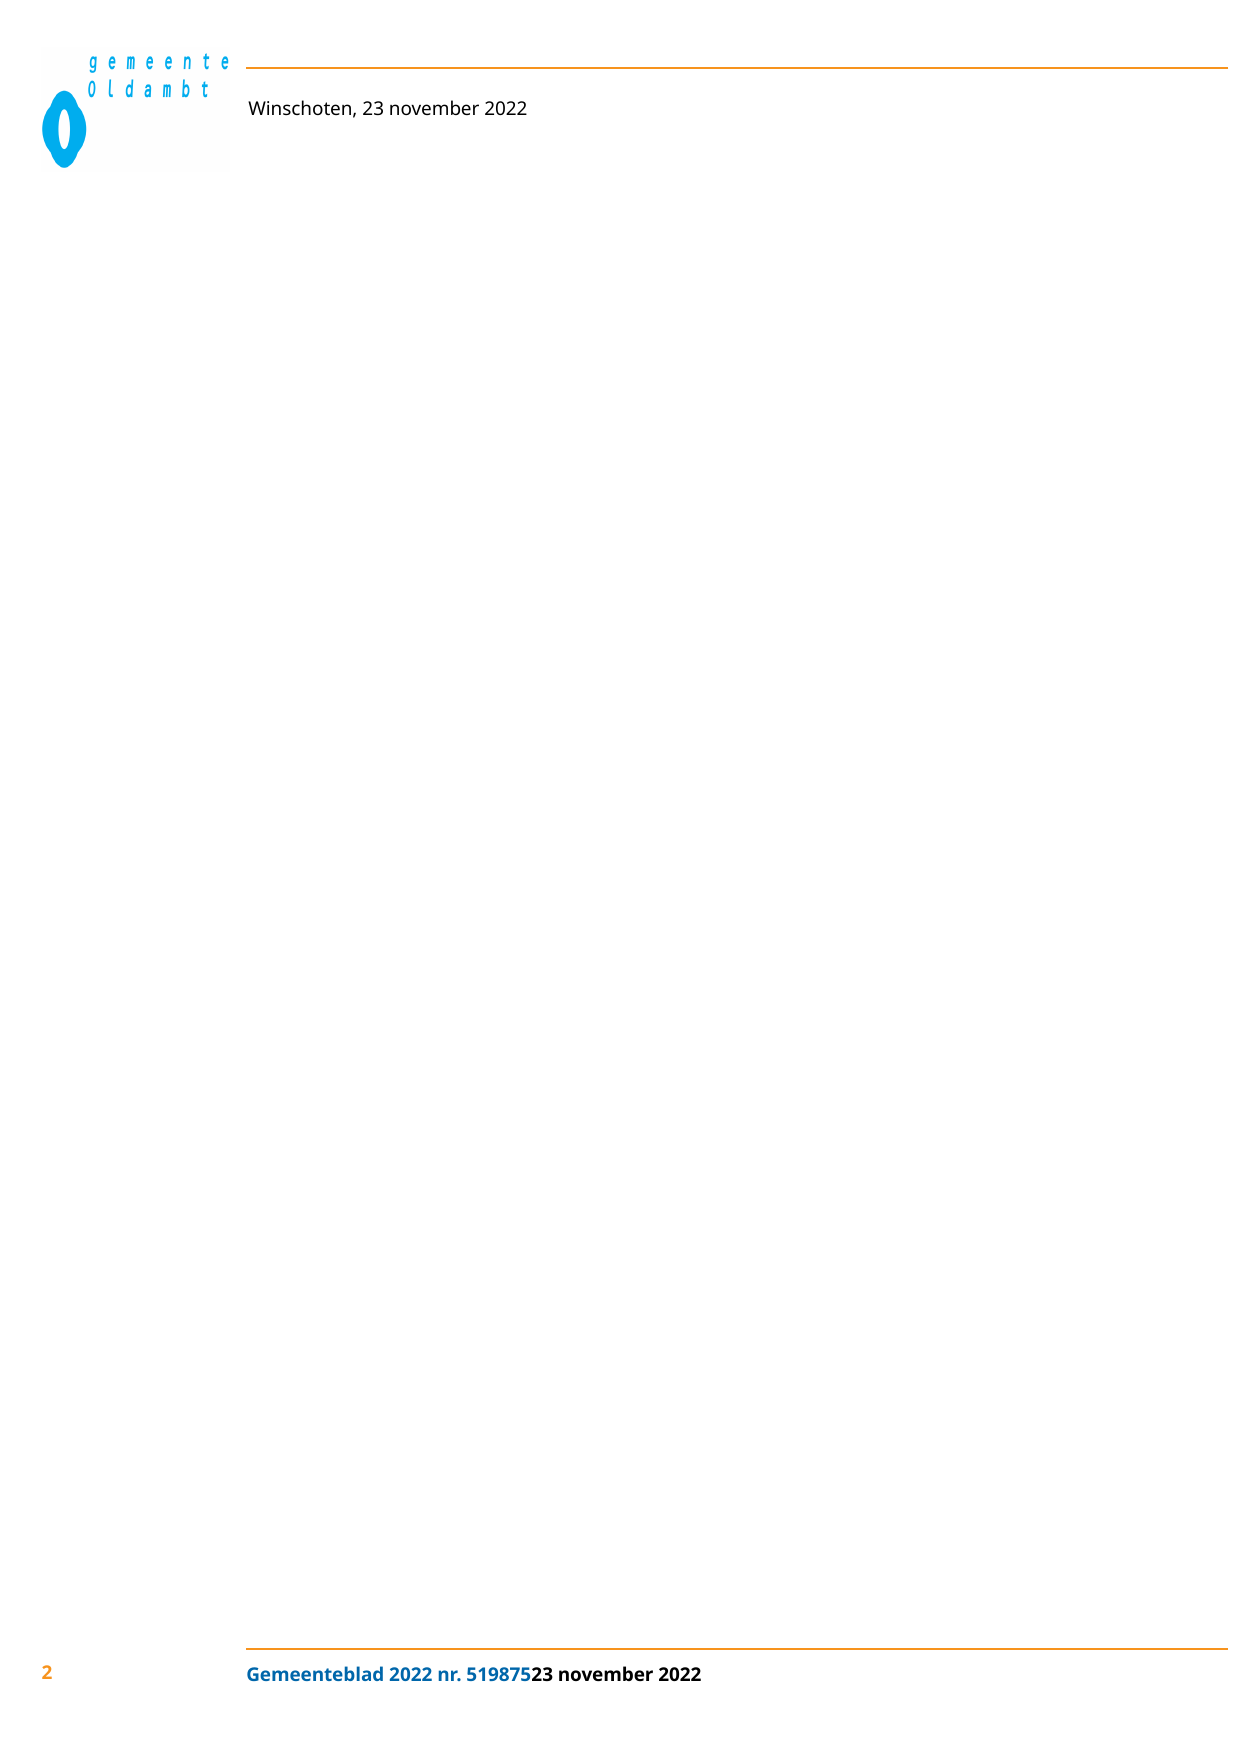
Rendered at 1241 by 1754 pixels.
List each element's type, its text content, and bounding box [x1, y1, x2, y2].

picture [41, 47, 231, 172]
text Winschoten, 23 november 2022 [248, 95, 1152, 121]
